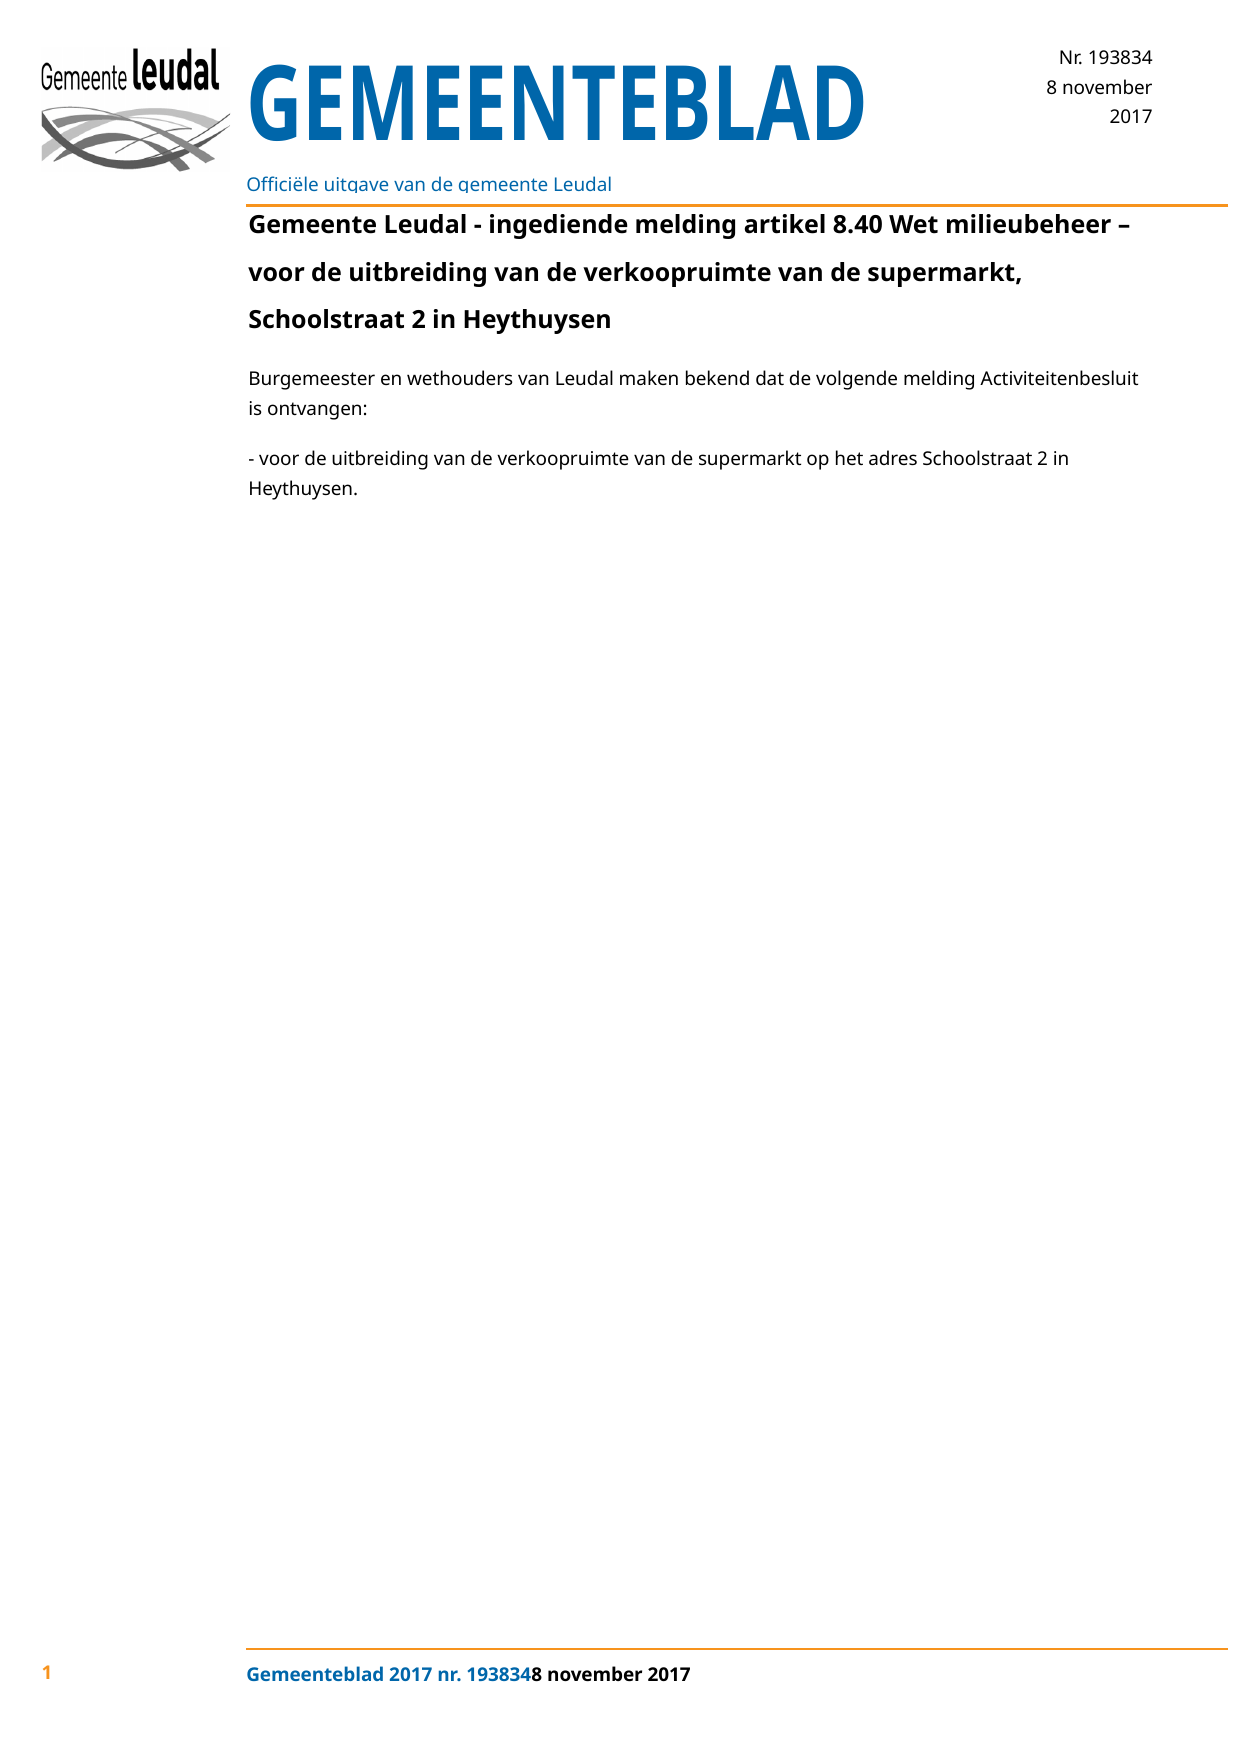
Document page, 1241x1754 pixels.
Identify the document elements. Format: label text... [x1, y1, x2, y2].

text - voor de uitbreiding van de verkoopruimte van de supermarkt op het adres Schoolstraat 2 in Heythuysen. [248, 446, 1152, 501]
text Burgemeester en wethouders van Leudal maken bekend dat de volgende melding Activiteitenbesluit is ontvangen: [248, 366, 1152, 421]
text Gemeente Leudal - ingediende melding artikel 8.40 Wet milieubeheer – voor de uitbreiding van de verkoopruimte van de supermarkt, Schoolstraat 2 in Heythuysen [248, 207, 1152, 336]
picture [41, 47, 231, 172]
